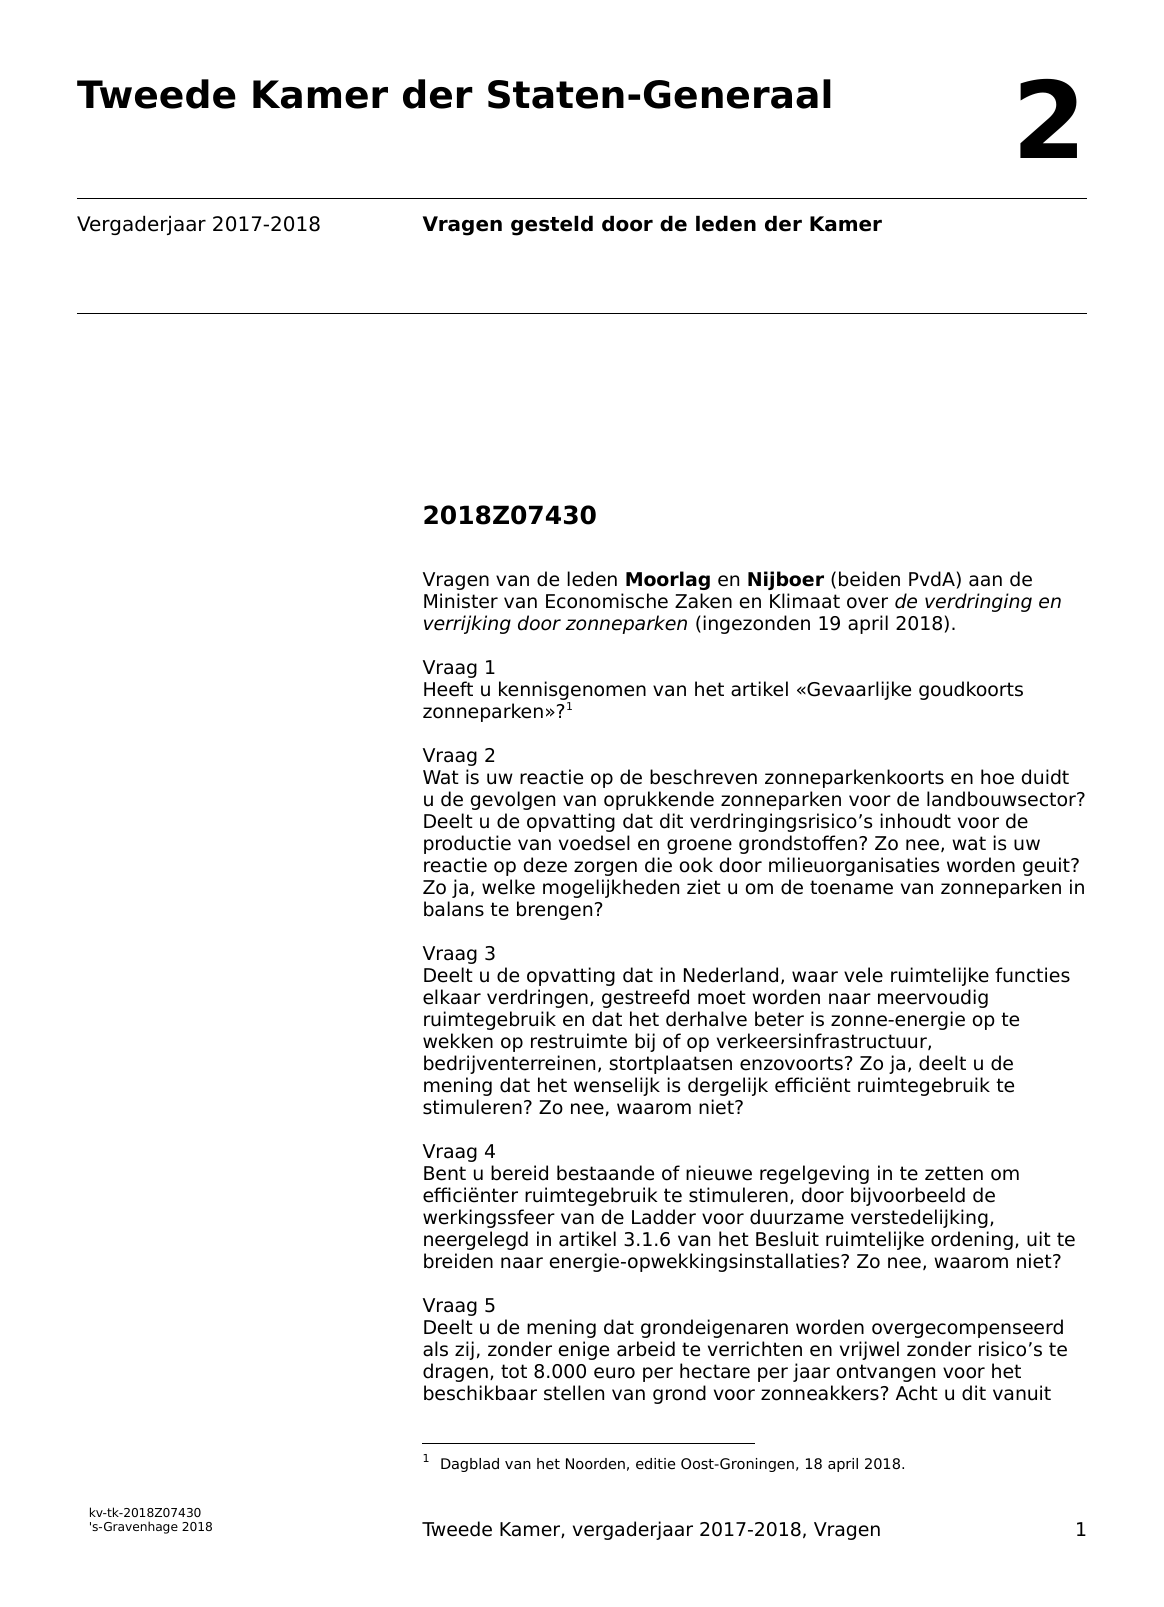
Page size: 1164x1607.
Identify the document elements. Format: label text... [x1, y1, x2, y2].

text 's-Gravenhage 2018 [88, 1520, 323, 1534]
text Vraag 2 [422, 745, 1087, 767]
text Vraag 4 [422, 1141, 1087, 1163]
table_header Tweede Kamer der Staten-Generaal [77, 59, 886, 198]
text Vragen van de leden Moorlag en Nijboer (beiden PvdA) aan de Minister van Economische Zaken en Klimaat over de verdringing en verrijking door zonneparken (ingezonden 19 april 2018). [422, 569, 1087, 635]
table_cell Vergaderjaar 2017-2018 [77, 199, 422, 313]
text Vraag 3 [422, 943, 1087, 965]
text Deelt u de mening dat grondeigenaren worden overgecompenseerd als zij, zonder enige arbeid te verrichten en vrijwel zonder risico’s te dragen, tot 8.000 euro per hectare per jaar ontvangen voor het beschikbaar stellen van grond voor zonneakkers? Acht u dit vanuit [422, 1317, 1087, 1405]
text Vraag 5 [422, 1295, 1087, 1317]
table_header 2 [886, 59, 1087, 198]
text Wat is uw reactie op de beschreven zonneparkenkoorts en hoe duidt u de gevolgen van oprukkende zonneparken voor de landbouwsector? Deelt u de opvatting dat dit verdringingsrisico’s inhoudt voor de productie van voedsel en groene grondstoffen? Zo nee, wat is uw reactie op deze zorgen die ook door milieuorganisaties worden geuit? Zo ja, welke mogelijkheden ziet u om de toename van zonneparken in balans te brengen? [422, 767, 1087, 921]
text Vraag 1 [422, 657, 1087, 679]
text Bent u bereid bestaande of nieuwe regelgeving in te zetten om efficiënter ruimtegebruik te stimuleren, door bijvoorbeeld de werkingssfeer van de Ladder voor duurzame verstedelijking, neergelegd in artikel 3.1.6 van het Besluit ruimtelijke ordening, uit te breiden naar energie-opwekkingsinstallaties? Zo nee, waarom niet? [422, 1163, 1087, 1273]
text Heeft u kennisgenomen van het artikel «Gevaarlijke goudkoorts zonneparken»? [422, 679, 1087, 723]
text Deelt u de opvatting dat in Nederland, waar vele ruimtelijke functies elkaar verdringen, gestreefd moet worden naar meervoudig ruimtegebruik en dat het derhalve beter is zonne-energie op te wekken op restruimte bij of op verkeersinfrastructuur, bedrijventerreinen, stortplaatsen enzovoorts? Zo ja, deelt u de mening dat het wenselijk is dergelijk efficiënt ruimtegebruik te stimuleren? Zo nee, waarom niet? [422, 965, 1087, 1119]
text kv-tk-2018Z07430 [88, 1506, 323, 1520]
table_cell Vragen gesteld door de leden der Kamer [422, 199, 1087, 313]
text 2018Z07430 [422, 501, 1087, 531]
text Dagblad van het Noorden, editie Oost-Groningen, 18 april 2018. [422, 1452, 1087, 1474]
